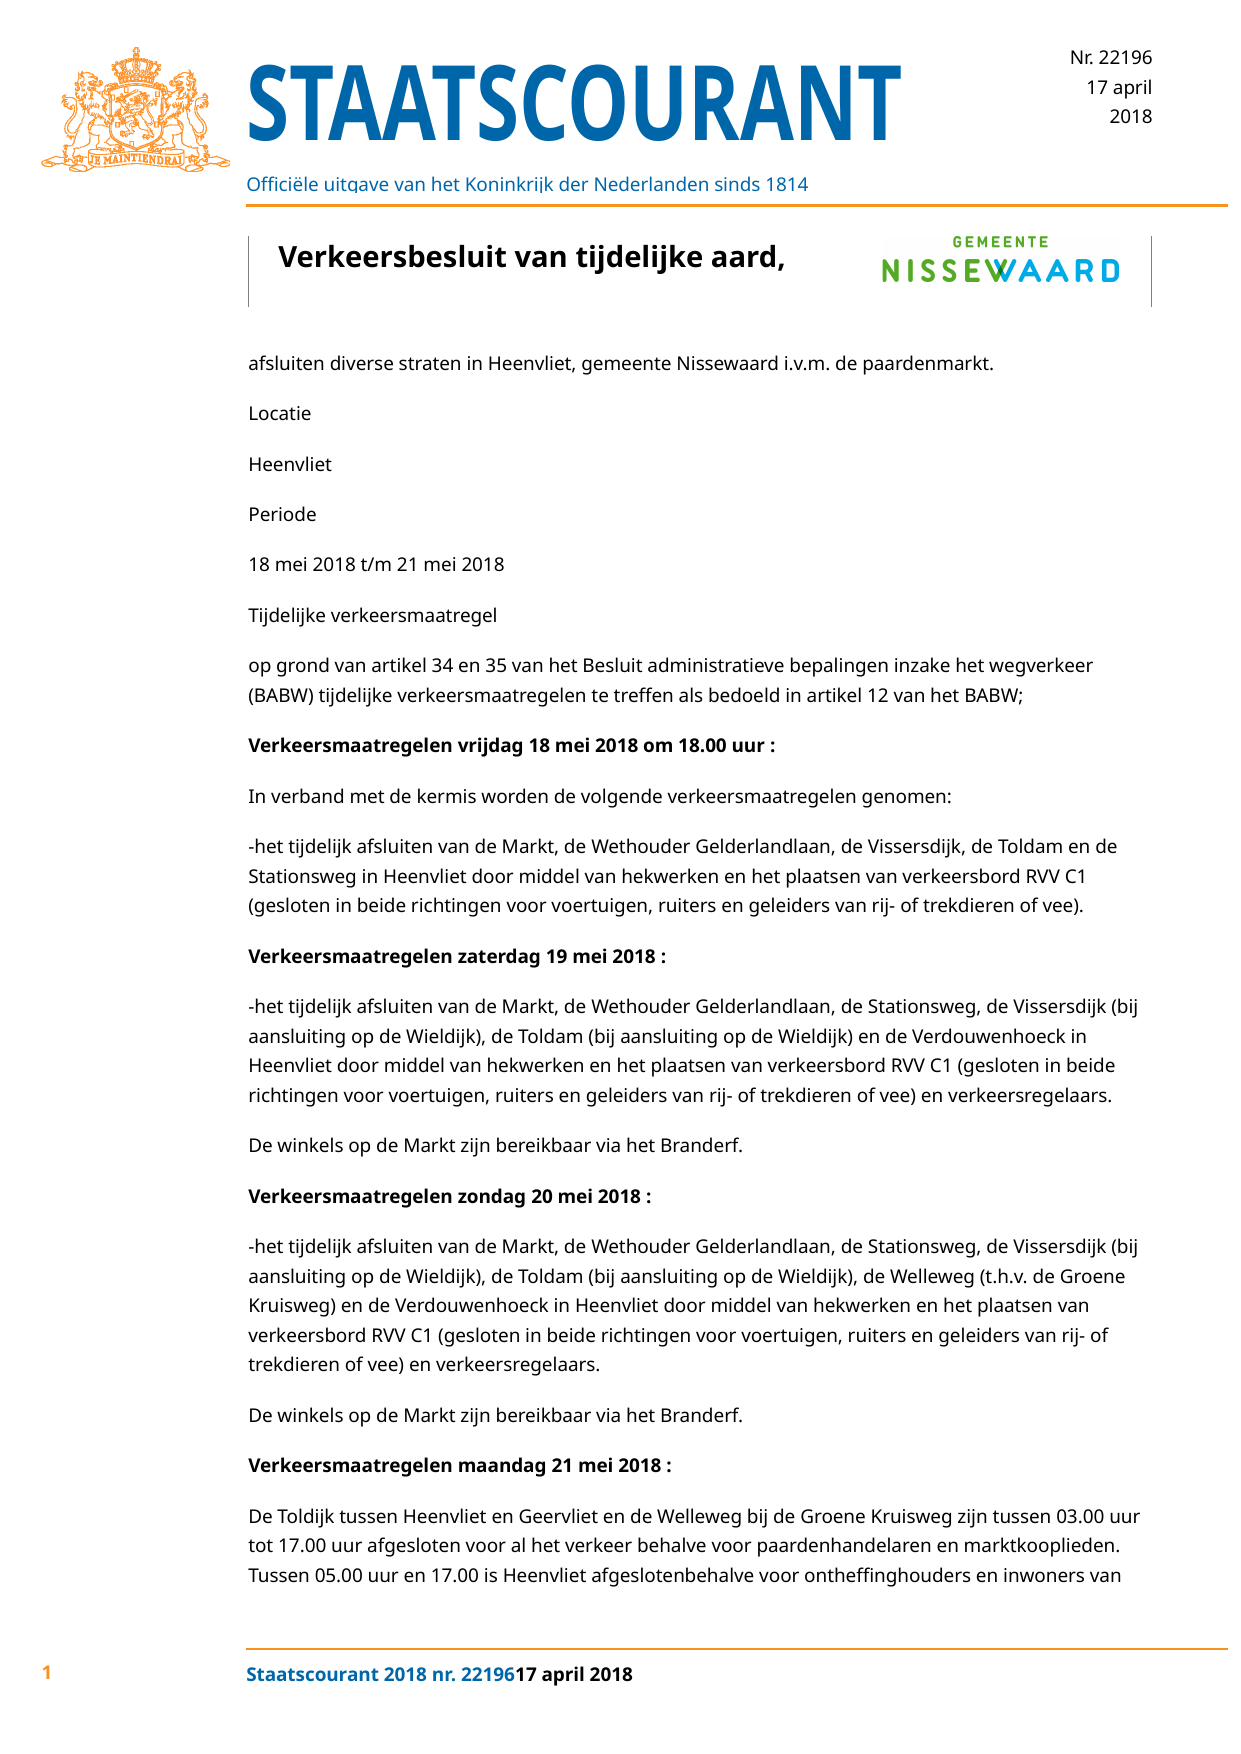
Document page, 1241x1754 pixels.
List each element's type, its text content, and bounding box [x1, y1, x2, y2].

text 18 mei 2018 t/m 21 mei 2018 [248, 552, 1152, 577]
picture [1081, 275, 1088, 282]
text De winkels op de Markt zijn bereikbaar via het Branderf. [248, 1402, 1152, 1428]
picture [1051, 277, 1064, 282]
picture [41, 47, 231, 172]
text -het tijdelijk afsluiten van de Markt, de Wethouder Gelderlandlaan, de Vissersdijk, de Toldam en de Stationsweg in Heenvliet door middel van hekwerken en het plaatsen van verkeersbord RVV C1 (gesloten in beide richtingen voor voertuigen, ruiters en geleiders van rij- of trekdieren of vee). [248, 833, 1152, 918]
text -het tijdelijk afsluiten van de Markt, de Wethouder Gelderlandlaan, de Stationsweg, de Vissersdijk (bij aansluiting op de Wieldijk), de Toldam (bij aansluiting op de Wieldijk) en de Verdouwenhoeck in Heenvliet door middel van hekwerken en het plaatsen van verkeersbord RVV C1 (gesloten in beide richtingen voor voertuigen, ruiters en geleiders van rij- of trekdieren of vee) en verkeersregelaars. [248, 993, 1152, 1108]
text Verkeersmaatregelen zaterdag 19 mei 2018 : [248, 943, 1152, 969]
table_header Verkeersbesluit van tijdelijke aard, [249, 236, 850, 307]
picture [1023, 277, 1036, 282]
text De Toldijk tussen Heenvliet en Geervliet en de Welleweg bij de Groene Kruisweg zijn tussen 03.00 uur tot 17.00 uur afgesloten voor al het verkeer behalve voor paardenhandelaren en marktkooplieden. Tussen 05.00 uur en 17.00 is Heenvliet afgeslotenbehalve voor ontheffinghouders en inwoners van [248, 1503, 1152, 1588]
text Tijdelijke verkeersmaatregel [248, 602, 1152, 628]
text In verband met de kermis worden de volgende verkeersmaatregelen genomen: [248, 783, 1152, 809]
text afsluiten diverse straten in Heenvliet, gemeente Nissewaard i.v.m. de paardenmarkt. [248, 350, 1152, 376]
text op grond van artikel 34 en 35 van het Besluit administratieve bepalingen inzake het wegverkeer (BABW) tijdelijke verkeersmaatregelen te treffen als bedoeld in artikel 12 van het BABW; [248, 652, 1152, 708]
text -het tijdelijk afsluiten van de Markt, de Wethouder Gelderlandlaan, de Stationsweg, de Vissersdijk (bij aansluiting op de Wieldijk), de Toldam (bij aansluiting op de Wieldijk), de Welleweg (t.h.v. de Groene Kruisweg) en de Verdouwenhoeck in Heenvliet door middel van hekwerken en het plaatsen van verkeersbord RVV C1 (gesloten in beide richtingen voor voertuigen, ruiters en geleiders van rij- of trekdieren of vee) en verkeersregelaars. [248, 1233, 1152, 1377]
text Verkeersmaatregelen vrijdag 18 mei 2018 om 18.00 uur : [248, 732, 1152, 758]
picture [1107, 264, 1114, 277]
text Verkeersmaatregelen maandag 21 mei 2018 : [248, 1452, 1152, 1478]
text Locatie [248, 400, 1152, 426]
picture [882, 236, 1119, 282]
text De winkels op de Markt zijn bereikbaar via het Branderf. [248, 1132, 1152, 1158]
table_header [850, 236, 1151, 307]
text Heenvliet [248, 451, 1152, 477]
text Periode [248, 501, 1152, 527]
text Verkeersmaatregelen zondag 20 mei 2018 : [248, 1183, 1152, 1209]
